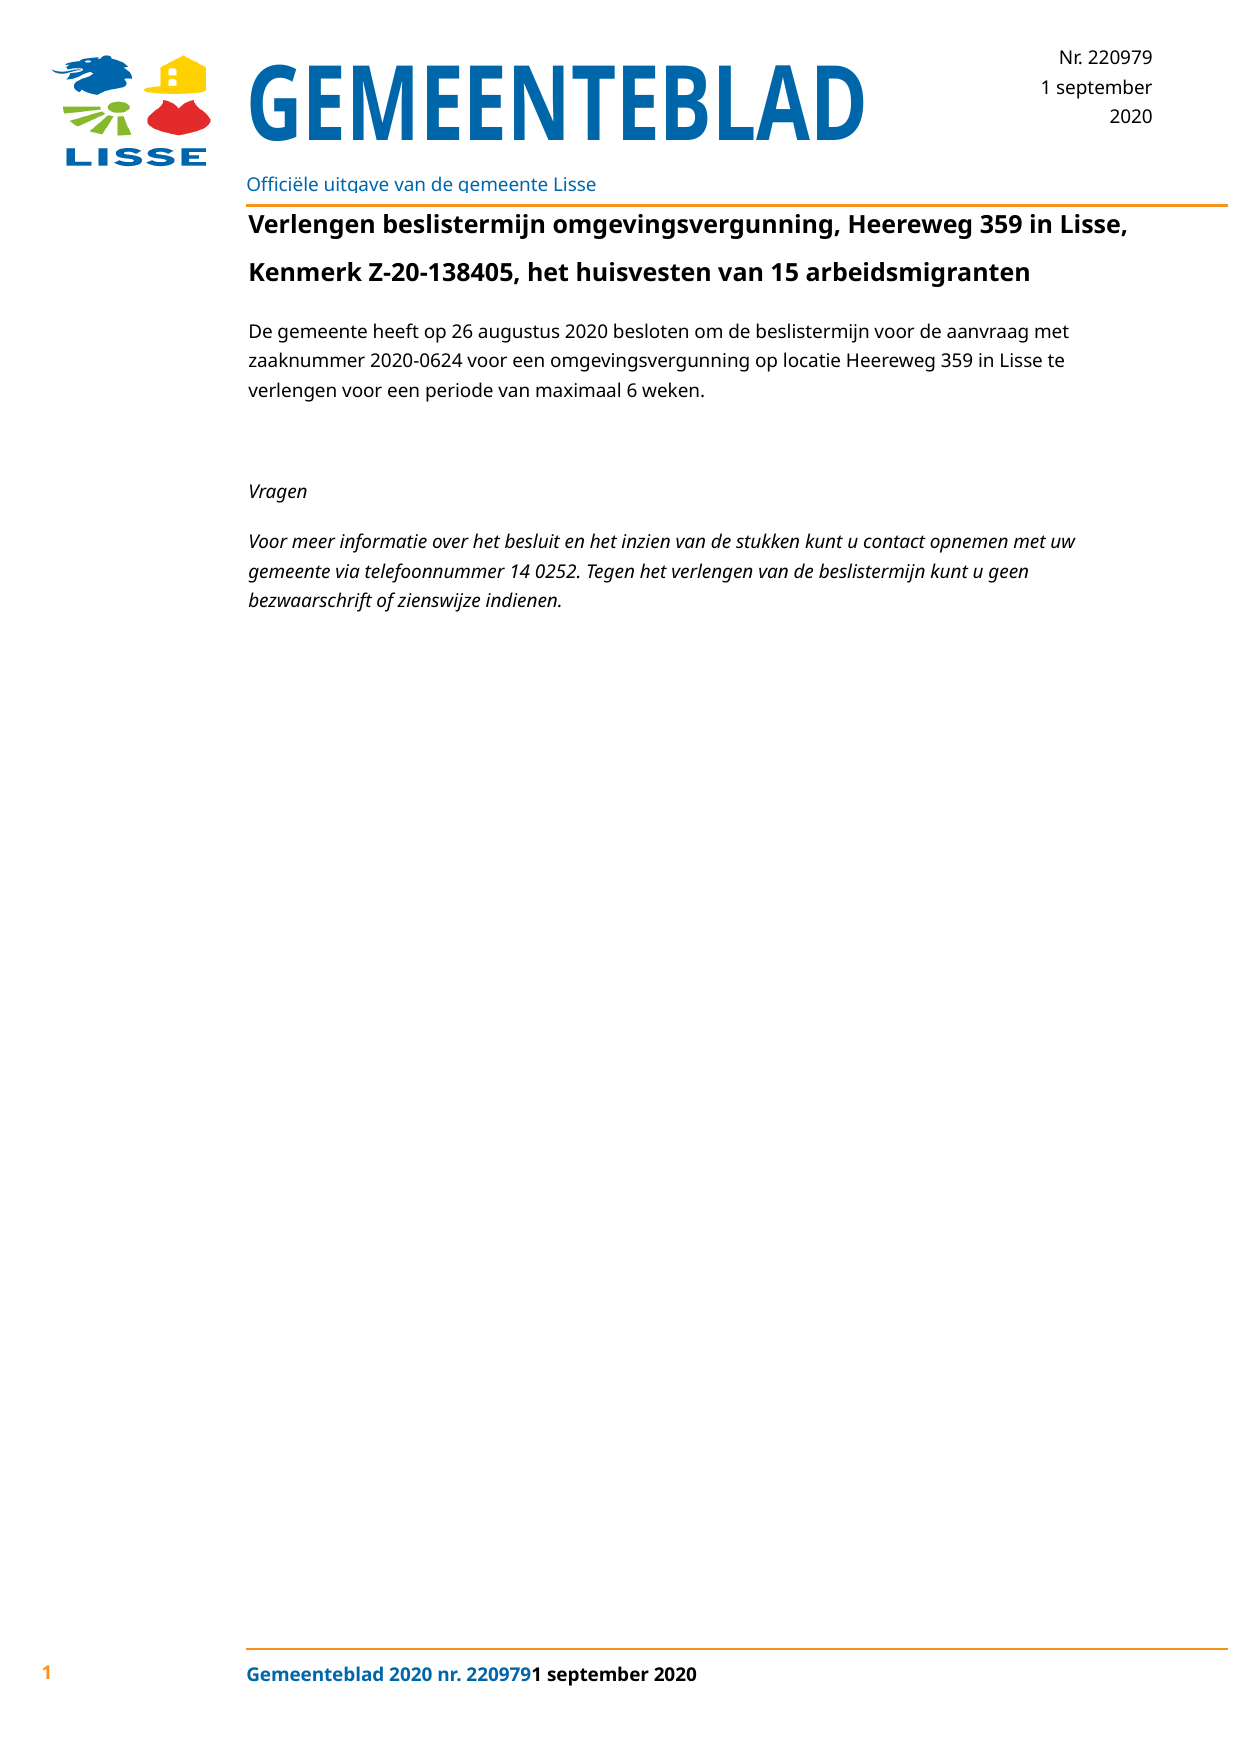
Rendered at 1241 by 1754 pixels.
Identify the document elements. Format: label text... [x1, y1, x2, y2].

text De gemeente heeft op 26 augustus 2020 besloten om de beslistermijn voor de aanvraag met zaaknummer 2020-0624 voor een omgevingsvergunning op locatie Heereweg 359 in Lisse te verlengen voor een periode van maximaal 6 weken. [248, 318, 1152, 403]
picture [41, 47, 231, 172]
text Voor meer informatie over het besluit en het inzien van de stukken kunt u contact opnemen met uw gemeente via telefoonnummer 14 0252. Tegen het verlengen van de beslistermijn kunt u geen bezwaarschrift of zienswijze indienen. [248, 528, 1152, 613]
text Verlengen beslistermijn omgevingsvergunning, Heereweg 359 in Lisse, Kenmerk Z-20-138405, het huisvesten van 15 arbeidsmigranten [248, 207, 1152, 288]
text Vragen [248, 478, 1152, 504]
